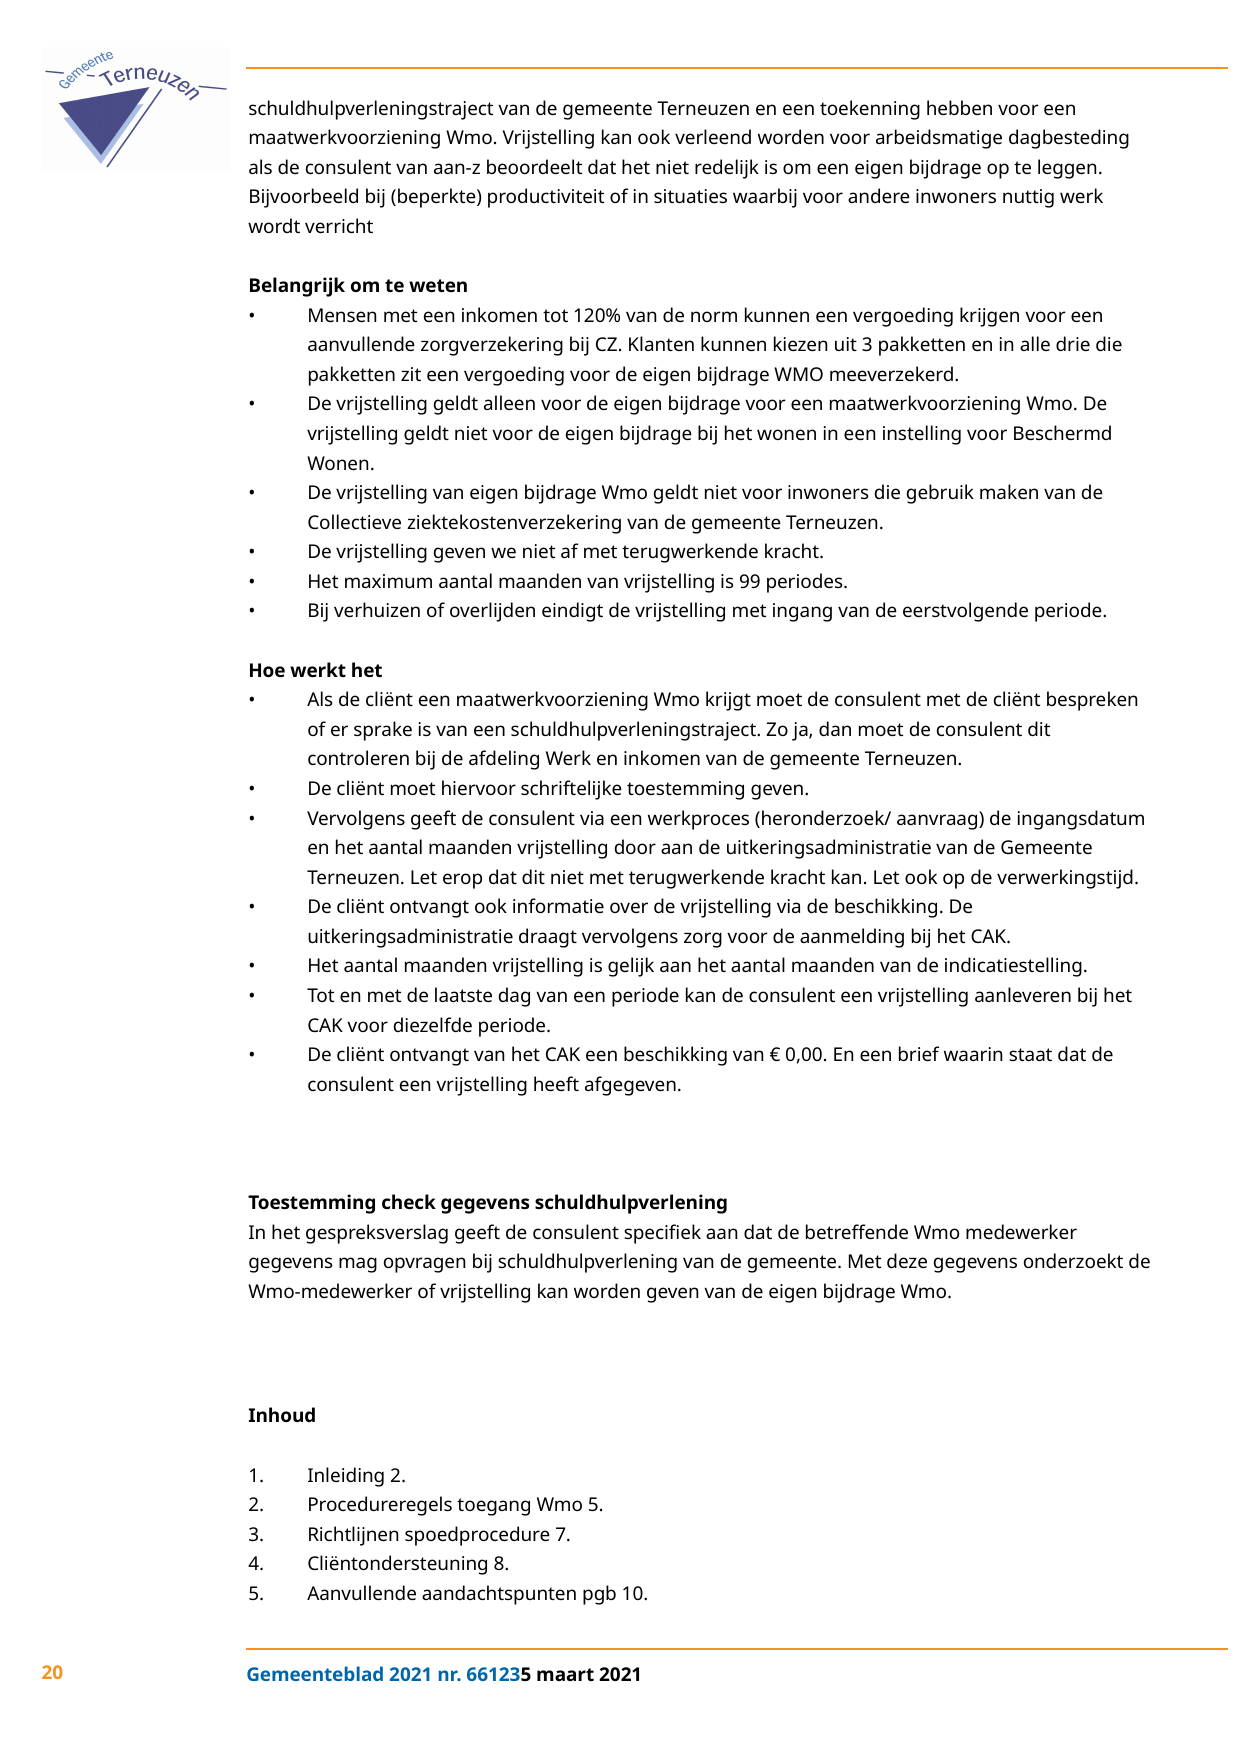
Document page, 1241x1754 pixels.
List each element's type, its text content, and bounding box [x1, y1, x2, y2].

list Het aantal maanden vrijstelling is gelijk aan het aantal maanden van de indicatiestelling. [248, 953, 1152, 978]
list De cliënt ontvangt van het CAK een beschikking van € 0,00. En een brief waarin staat dat de consulent een vrijstelling heeft afgegeven. [248, 1041, 1152, 1097]
list Vervolgens geeft de consulent via een werkproces (heronderzoek/ aanvraag) de ingangsdatum en het aantal maanden vrijstelling door aan de uitkeringsadministratie van de Gemeente Terneuzen. Let erop dat dit niet met terugwerkende kracht kan. Let ook op de verwerkingstijd. [248, 805, 1152, 890]
list De vrijstelling geven we niet af met terugwerkende kracht. [248, 538, 1152, 564]
list Als de cliënt een maatwerkvoorziening Wmo krijgt moet de consulent met de cliënt bespreken of er sprake is van een schuldhulpverleningstraject. Zo ja, dan moet de consulent dit controleren bij de afdeling Werk en inkomen van de gemeente Terneuzen. [248, 686, 1152, 771]
text Belangrijk om te weten [248, 272, 1152, 298]
list Bij verhuizen of overlijden eindigt de vrijstelling met ingang van de eerstvolgende periode. [248, 598, 1152, 623]
list De vrijstelling geldt alleen voor de eigen bijdrage voor een maatwerkvoorziening Wmo. De vrijstelling geldt niet voor de eigen bijdrage bij het wonen in een instelling voor Beschermd Wonen. [248, 391, 1152, 476]
text Toestemming check gegevens schuldhulpverlening [248, 1189, 1152, 1215]
text Hoe werkt het [248, 657, 1152, 683]
list Procedureregels toegang Wmo 5. [248, 1491, 1152, 1517]
text Inhoud [248, 1403, 1152, 1428]
list Cliëntondersteuning 8. [248, 1551, 1152, 1576]
list De vrijstelling van eigen bijdrage Wmo geldt niet voor inwoners die gebruik maken van de Collectieve ziektekostenverzekering van de gemeente Terneuzen. [248, 479, 1152, 535]
text In het gespreksverslag geeft de consulent specifiek aan dat de betreffende Wmo medewerker gegevens mag opvragen bij schuldhulpverlening van de gemeente. Met deze gegevens onderzoekt de Wmo-medewerker of vrijstelling kan worden geven van de eigen bijdrage Wmo. [248, 1219, 1152, 1304]
text schuldhulpverleningstraject van de gemeente Terneuzen en een toekenning hebben voor een maatwerkvoorziening Wmo. Vrijstelling kan ook verleend worden voor arbeidsmatige dagbesteding als de consulent van aan-z beoordeelt dat het niet redelijk is om een eigen bijdrage op te leggen. Bijvoorbeeld bij (beperkte) productiviteit of in situaties waarbij voor andere inwoners nuttig werk wordt verricht [248, 95, 1152, 239]
list De cliënt moet hiervoor schriftelijke toestemming geven. [248, 775, 1152, 801]
list Het maximum aantal maanden van vrijstelling is 99 periodes. [248, 568, 1152, 594]
list Mensen met een inkomen tot 120% van de norm kunnen een vergoeding krijgen voor een aanvullende zorgverzekering bij CZ. Klanten kunnen kiezen uit 3 pakketten en in alle drie die pakketten zit een vergoeding voor de eigen bijdrage WMO meeverzekerd. [248, 302, 1152, 387]
list Richtlijnen spoedprocedure 7. [248, 1521, 1152, 1547]
list Tot en met de laatste dag van een periode kan de consulent een vrijstelling aanleveren bij het CAK voor diezelfde periode. [248, 982, 1152, 1038]
picture [41, 47, 231, 172]
list Inleiding 2. [248, 1462, 1152, 1487]
list Aanvullende aandachtspunten pgb 10. [248, 1580, 1152, 1606]
list De cliënt ontvangt ook informatie over de vrijstelling via de beschikking. De uitkeringsadministratie draagt vervolgens zorg voor de aanmelding bij het CAK. [248, 893, 1152, 949]
